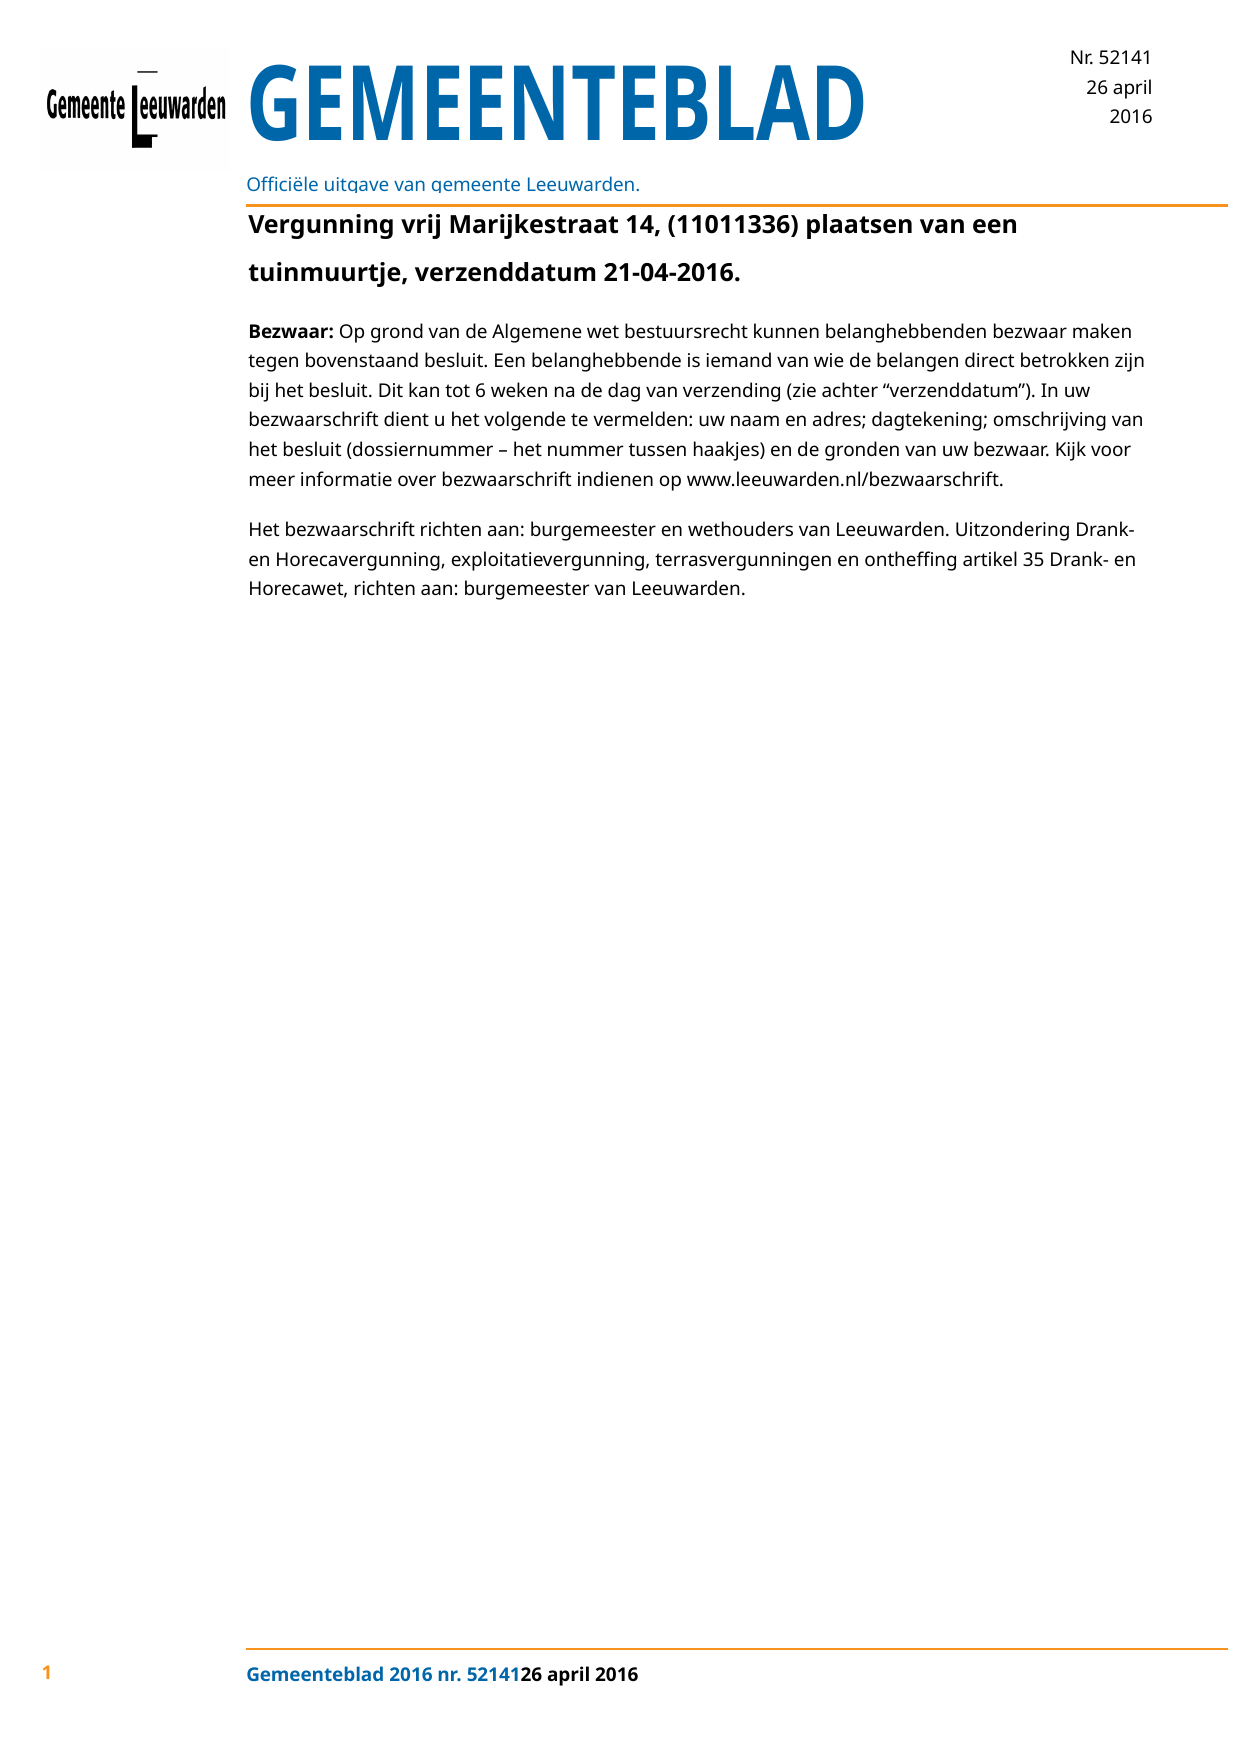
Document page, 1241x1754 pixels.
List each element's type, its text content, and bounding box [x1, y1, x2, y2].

text Vergunning vrij Marijkestraat 14, (11011336) plaatsen van een tuinmuurtje, verzenddatum 21-04-2016. [248, 207, 1152, 288]
text Het bezwaarschrift richten aan: burgemeester en wethouders van Leeuwarden. Uitzondering Drank- en Horecavergunning, exploitatievergunning, terrasvergunningen en ontheffing artikel 35 Drank- en Horecawet, richten aan: burgemeester van Leeuwarden. [248, 516, 1152, 601]
picture [41, 47, 231, 172]
text Bezwaar: Op grond van de Algemene wet bestuursrecht kunnen belanghebbenden bezwaar maken tegen bovenstaand besluit. Een belanghebbende is iemand van wie de belangen direct betrokken zijn bij het besluit. Dit kan tot 6 weken na de dag van verzending (zie achter “verzenddatum”). In uw bezwaarschrift dient u het volgende te vermelden: uw naam en adres; dagtekening; omschrijving van het besluit (dossiernummer – het nummer tussen haakjes) en de gronden van uw bezwaar. Kijk voor meer informatie over bezwaarschrift indienen op www.leeuwarden.nl/bezwaarschrift. [248, 318, 1152, 492]
